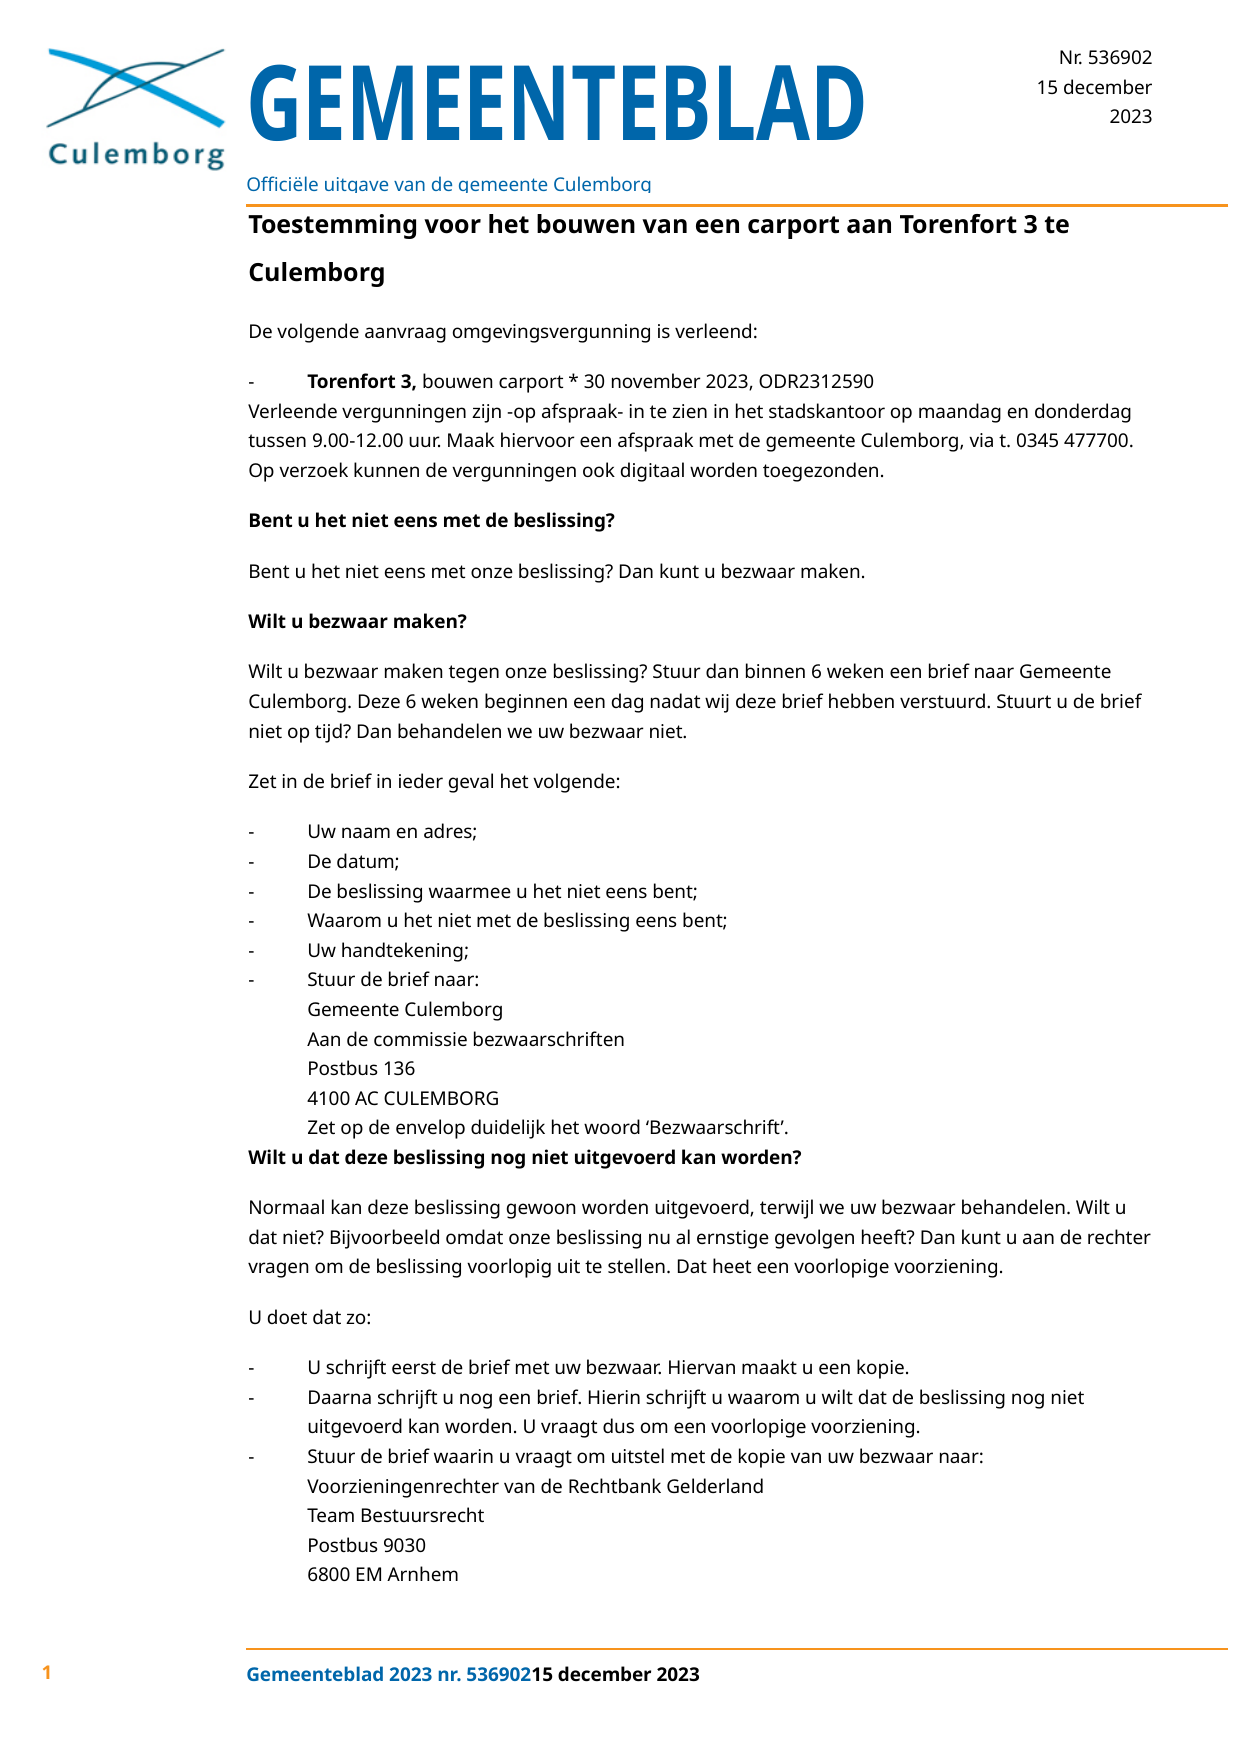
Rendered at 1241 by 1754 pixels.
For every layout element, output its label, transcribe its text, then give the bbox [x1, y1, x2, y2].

text Normaal kan deze beslissing gewoon worden uitgevoerd, terwijl we uw bezwaar behandelen. Wilt u dat niet? Bijvoorbeeld omdat onze beslissing nu al ernstige gevolgen heeft? Dan kunt u aan de rechter vragen om de beslissing voorlopig uit te stellen. Dat heet een voorlopige voorziening. [248, 1194, 1152, 1279]
text Bent u het niet eens met de beslissing? [248, 507, 1152, 533]
picture [41, 47, 231, 172]
text De volgende aanvraag omgevingsvergunning is verleend: [248, 318, 1152, 344]
list 4100 AC CULEMBORG [248, 1085, 1152, 1111]
text Toestemming voor het bouwen van een carport aan Torenfort 3 te Culemborg [248, 207, 1152, 288]
list Postbus 9030 [248, 1532, 1152, 1558]
list De datum; [248, 848, 1152, 874]
list Waarom u het niet met de beslissing eens bent; [248, 907, 1152, 933]
list U schrijft eerst de brief met uw bezwaar. Hiervan maakt u een kopie. [248, 1354, 1152, 1380]
list Uw naam en adres; [248, 819, 1152, 844]
list Voorzieningenrechter van de Rechtbank Gelderland [248, 1473, 1152, 1499]
list Uw handtekening; [248, 937, 1152, 963]
text Zet in de brief in ieder geval het volgende: [248, 768, 1152, 794]
list Gemeente Culemborg [248, 996, 1152, 1022]
list De beslissing waarmee u het niet eens bent; [248, 878, 1152, 904]
text Wilt u dat deze beslissing nog niet uitgevoerd kan worden? [248, 1144, 1152, 1170]
text Bent u het niet eens met onze beslissing? Dan kunt u bezwaar maken. [248, 558, 1152, 584]
list Zet op de envelop duidelijk het woord ‘Bezwaarschrift’. [248, 1114, 1152, 1140]
list Team Bestuursrecht [248, 1502, 1152, 1528]
list Torenfort 3, bouwen carport * 30 november 2023, ODR2312590 [248, 368, 1152, 394]
list Postbus 136 [248, 1055, 1152, 1081]
text Verleende vergunningen zijn -op afspraak- in te zien in het stadskantoor op maandag en donderdag tussen 9.00-12.00 uur. Maak hiervoor een afspraak met de gemeente Culemborg, via t. 0345 477700. Op verzoek kunnen de vergunningen ook digitaal worden toegezonden. [248, 398, 1152, 483]
list Stuur de brief naar: [248, 967, 1152, 992]
list 6800 EM Arnhem [248, 1562, 1152, 1587]
list Daarna schrijft u nog een brief. Hierin schrijft u waarom u wilt dat de beslissing nog niet uitgevoerd kan worden. U vraagt dus om een voorlopige voorziening. [248, 1384, 1152, 1439]
text Wilt u bezwaar maken tegen onze beslissing? Stuur dan binnen 6 weken een brief naar Gemeente Culemborg. Deze 6 weken beginnen een dag nadat wij deze brief hebben verstuurd. Stuurt u de brief niet op tijd? Dan behandelen we uw bezwaar niet. [248, 659, 1152, 744]
text U doet dat zo: [248, 1304, 1152, 1330]
list Aan de commissie bezwaarschriften [248, 1026, 1152, 1052]
text Wilt u bezwaar maken? [248, 608, 1152, 634]
list Stuur de brief waarin u vraagt om uitstel met de kopie van uw bezwaar naar: [248, 1443, 1152, 1469]
